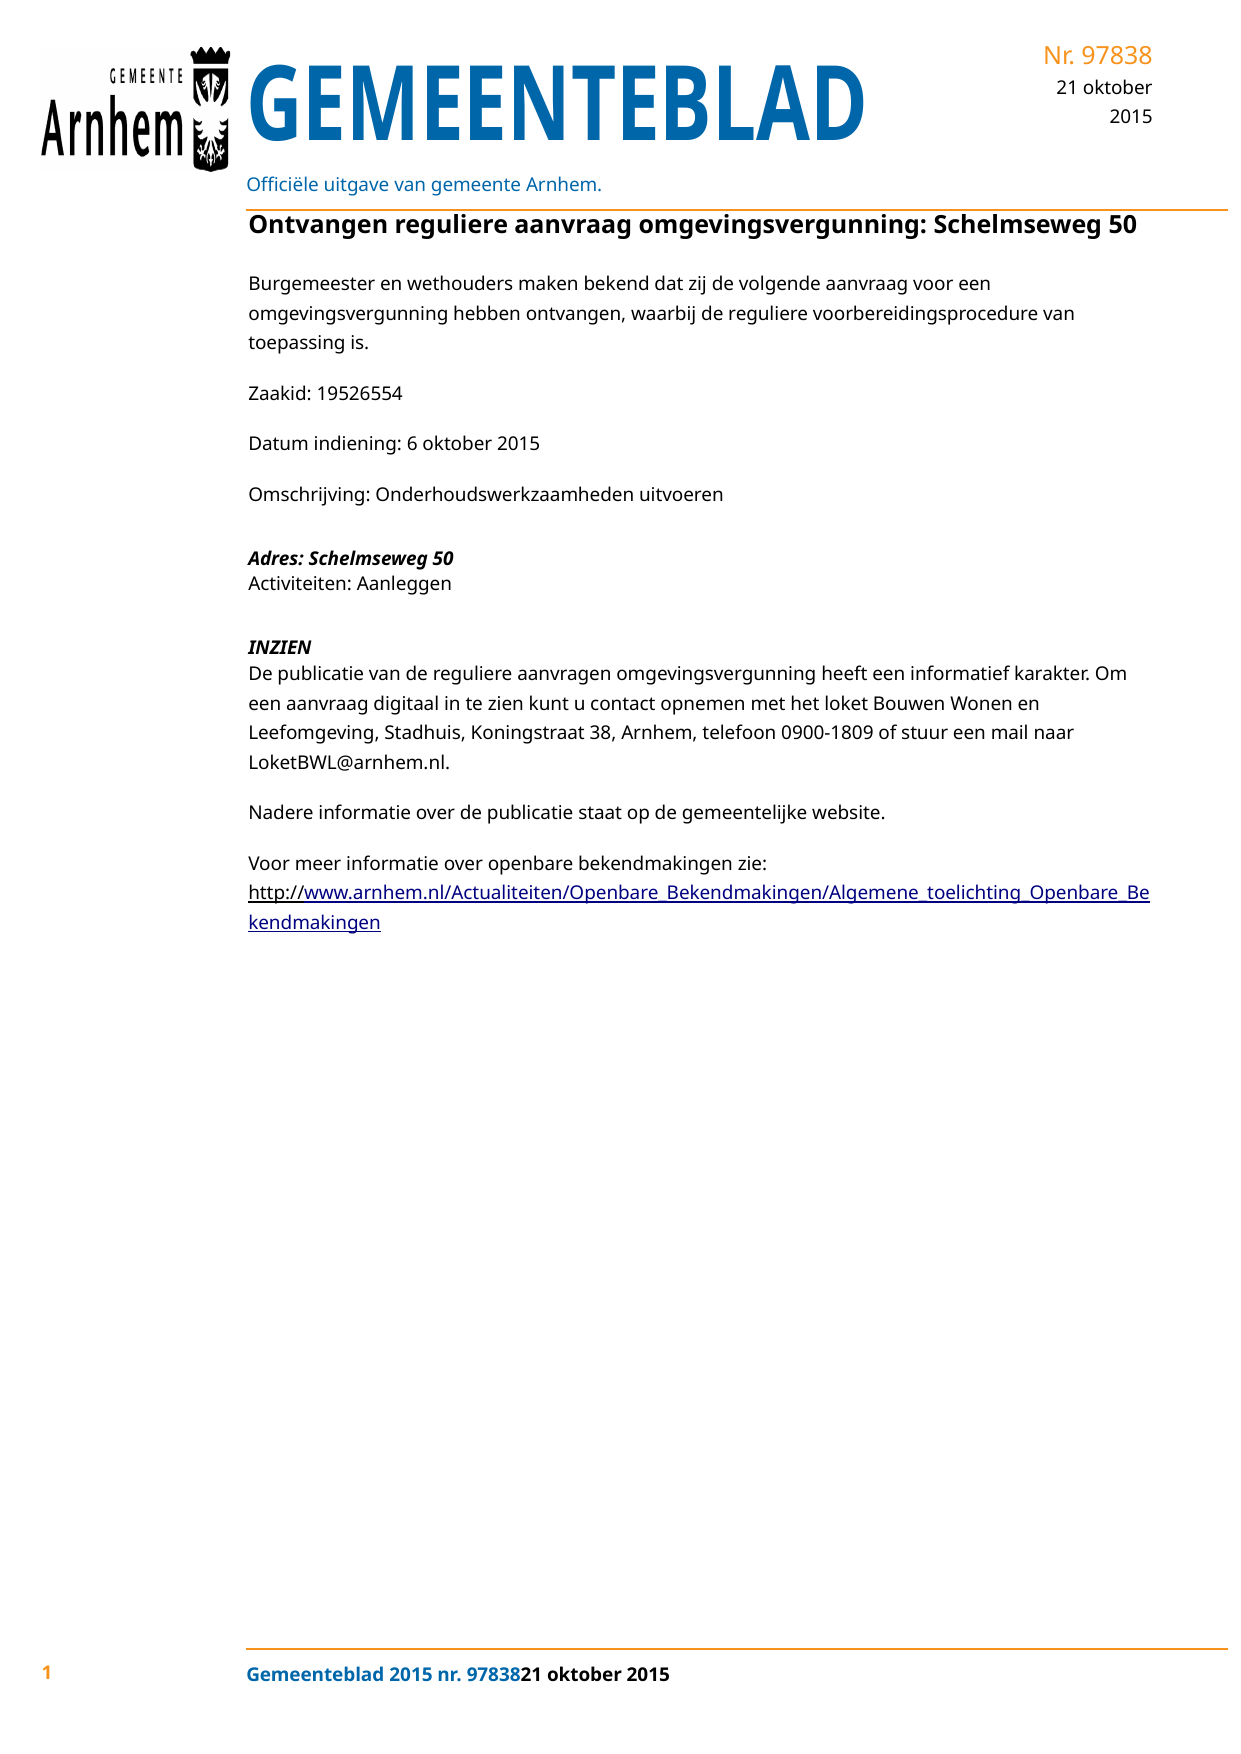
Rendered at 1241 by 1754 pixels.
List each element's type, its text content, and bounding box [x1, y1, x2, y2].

text Activiteiten: Aanleggen [248, 570, 1152, 596]
picture [41, 47, 231, 172]
text Zaakid: 19526554 [248, 380, 1152, 406]
text Ontvangen reguliere aanvraag omgevingsvergunning: Schelmseweg 50 [248, 211, 1152, 241]
text Adres: Schelmseweg 50 [248, 545, 1152, 570]
text Omschrijving: Onderhoudswerkzaamheden uitvoeren [248, 481, 1152, 506]
text INZIEN [248, 634, 1152, 660]
text Voor meer informatie over openbare bekendmakingen zie: http://www.arnhem.nl/Actualiteiten/Openbare_Bekendmakingen/Algemene_toelichting_Openbare_Bekendmakingen [248, 850, 1152, 934]
text De publicatie van de reguliere aanvragen omgevingsvergunning heeft een informatief karakter. Om een aanvraag digitaal in te zien kunt u contact opnemen met het loket Bouwen Wonen en Leefomgeving, Stadhuis, Koningstraat 38, Arnhem, telefoon 0900-1809 of stuur een mail naar LoketBWL@arnhem.nl. [248, 660, 1152, 774]
text Burgemeester en wethouders maken bekend dat zij de volgende aanvraag voor een omgevingsvergunning hebben ontvangen, waarbij de reguliere voorbereidingsprocedure van toepassing is. [248, 270, 1152, 355]
text Datum indiening: 6 oktober 2015 [248, 430, 1152, 456]
text Nadere informatie over de publicatie staat op de gemeentelijke website. [248, 799, 1152, 825]
